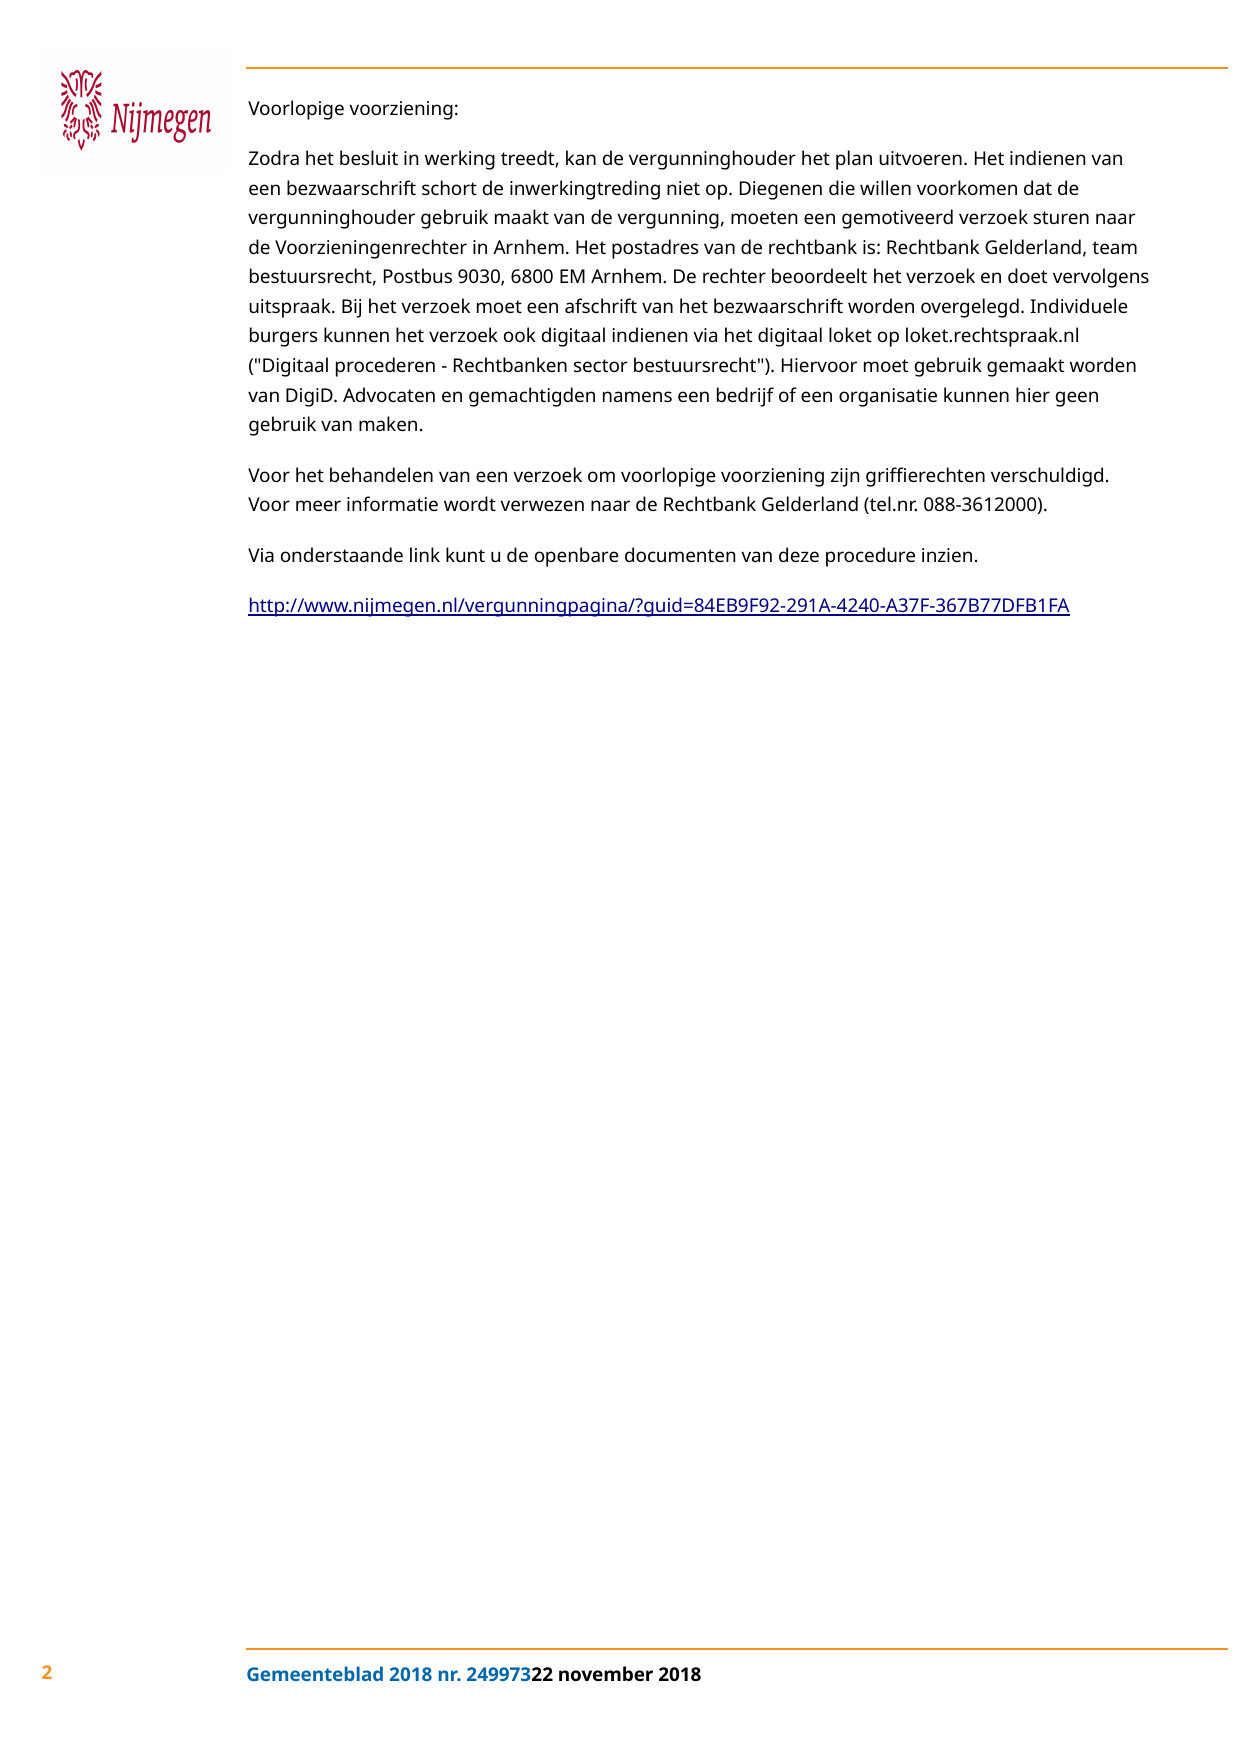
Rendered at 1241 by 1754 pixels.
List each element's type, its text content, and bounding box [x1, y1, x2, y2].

picture [41, 47, 231, 172]
text http://www.nijmegen.nl/vergunningpagina/?guid=84EB9F92-291A-4240-A37F-367B77DFB1FA [248, 592, 1152, 618]
text Voorlopige voorziening: [248, 95, 1152, 121]
text Via onderstaande link kunt u de openbare documenten van deze procedure inzien. [248, 542, 1152, 568]
text Zodra het besluit in werking treedt, kan de vergunninghouder het plan uitvoeren. Het indienen van een bezwaarschrift schort de inwerkingtreding niet op. Diegenen die willen voorkomen dat de vergunninghouder gebruik maakt van de vergunning, moeten een gemotiveerd verzoek sturen naar de Voorzieningenrechter in Arnhem. Het postadres van de rechtbank is: Rechtbank Gelderland, team bestuursrecht, Postbus 9030, 6800 EM Arnhem. De rechter beoordeelt het verzoek en doet vervolgens uitspraak. Bij het verzoek moet een afschrift van het bezwaarschrift worden overgelegd. Individuele burgers kunnen het verzoek ook digitaal indienen via het digitaal loket op loket.rechtspraak.nl ("Digitaal procederen - Rechtbanken sector bestuursrecht"). Hiervoor moet gebruik gemaakt worden van DigiD. Advocaten en gemachtigden namens een bedrijf of een organisatie kunnen hier geen gebruik van maken. [248, 145, 1152, 437]
text Voor het behandelen van een verzoek om voorlopige voorziening zijn griffierechten verschuldigd. Voor meer informatie wordt verwezen naar de Rechtbank Gelderland (tel.nr. 088-3612000). [248, 462, 1152, 517]
